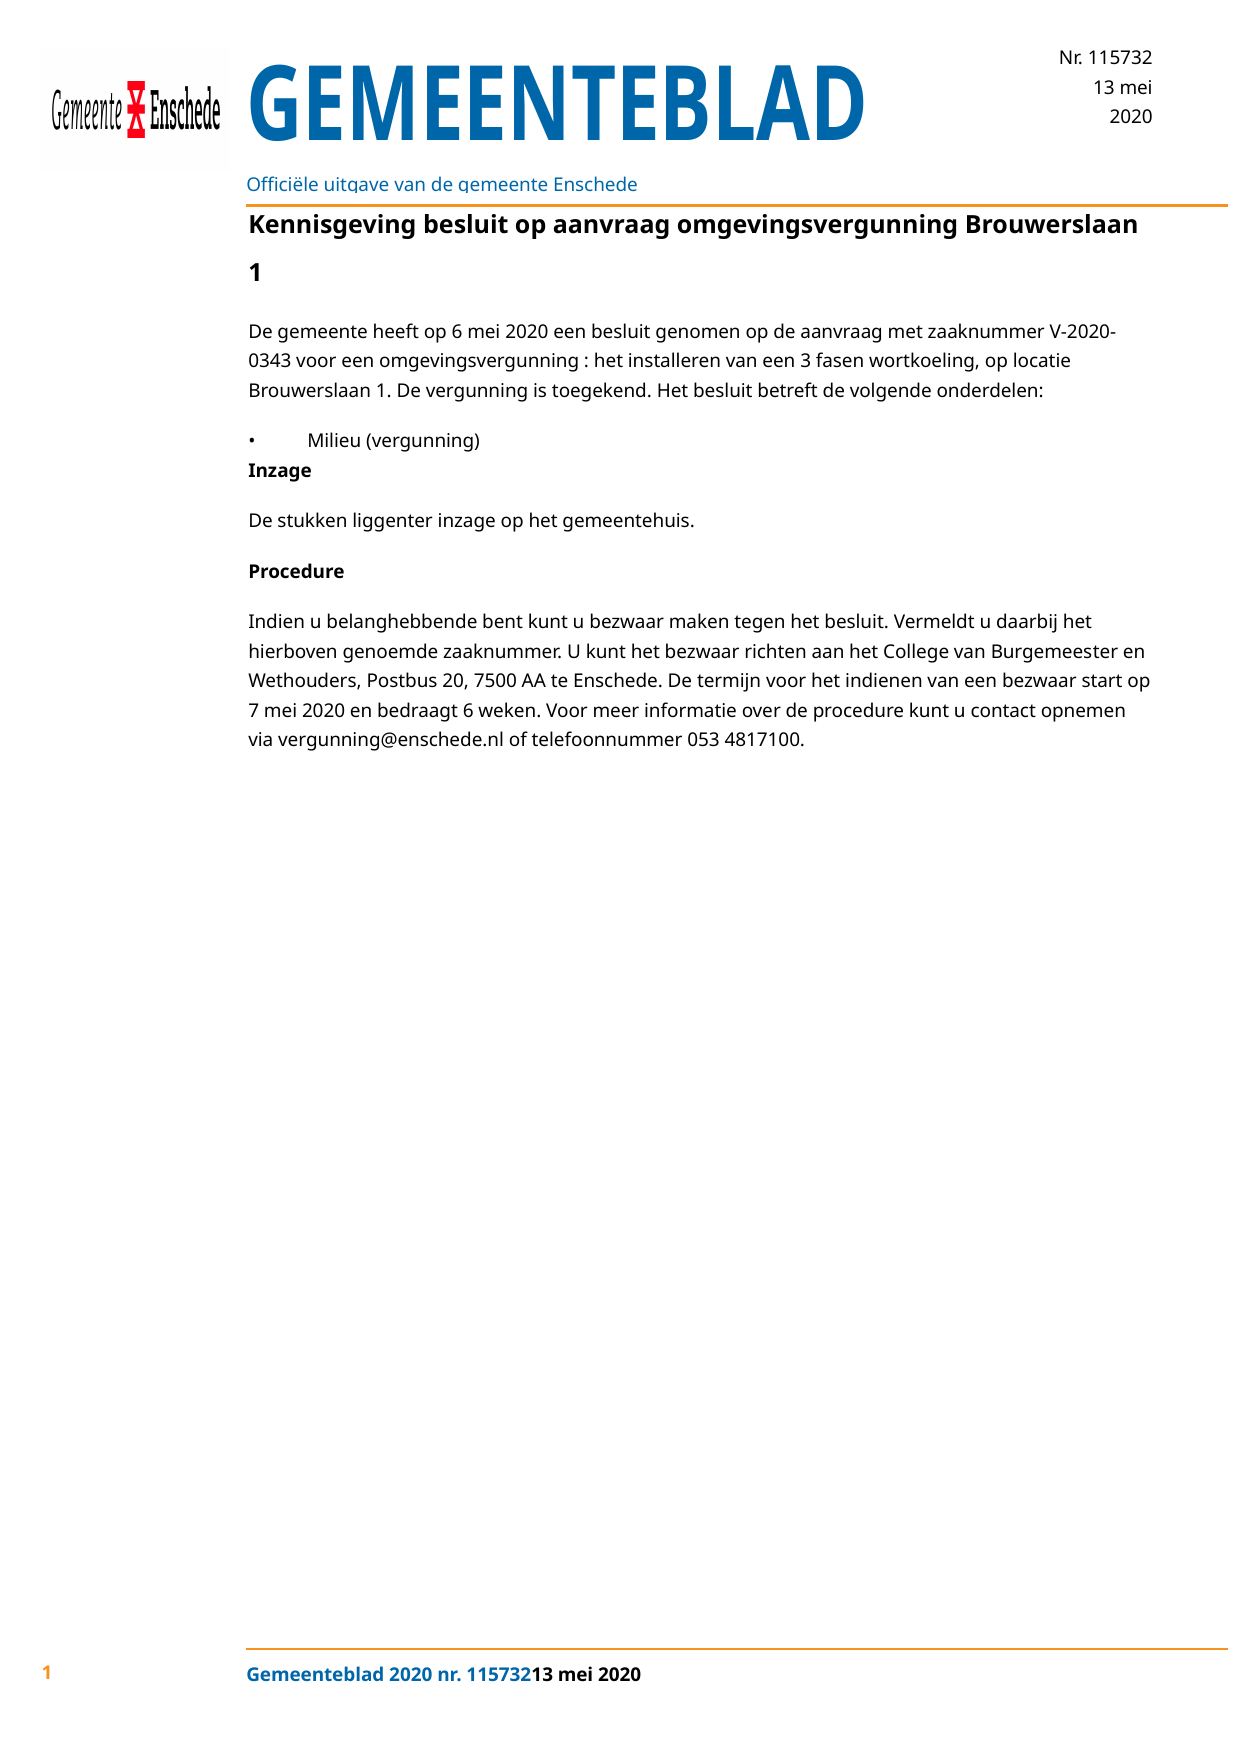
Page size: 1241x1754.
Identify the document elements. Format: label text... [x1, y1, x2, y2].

text Indien u belanghebbende bent kunt u bezwaar maken tegen het besluit. Vermeldt u daarbij het hierboven genoemde zaaknummer. U kunt het bezwaar richten aan het College van Burgemees­ter en Wethouders, Postbus 20, 7500 AA te Enschede. De termijn voor het indienen van een bezwaar start op 7 mei 2020 en bedraagt 6 weken. Voor meer informatie over de procedure kunt u contact opnemen via vergunning@enschede.nl of telefoonnummer 053 4817100. [248, 608, 1152, 752]
list Milieu (vergunning) [248, 427, 1152, 453]
text Kennisgeving besluit op aanvraag omgevingsvergunning Brouwerslaan 1 [248, 207, 1152, 288]
text De gemeente heeft op 6 mei 2020 een besluit genomen op de aanvraag met zaaknummer V-2020-0343 voor een omgevingsvergunning : het installeren van een 3 fasen wortkoeling, op locatie Brouwerslaan 1. De vergunning is toegekend. Het besluit betreft de volgende onderdelen: [248, 318, 1152, 403]
text De stukken liggenter inzage op het gemeentehuis. [248, 507, 1152, 533]
text Inzage [248, 457, 1152, 483]
text Procedure [248, 558, 1152, 584]
picture [41, 47, 231, 172]
